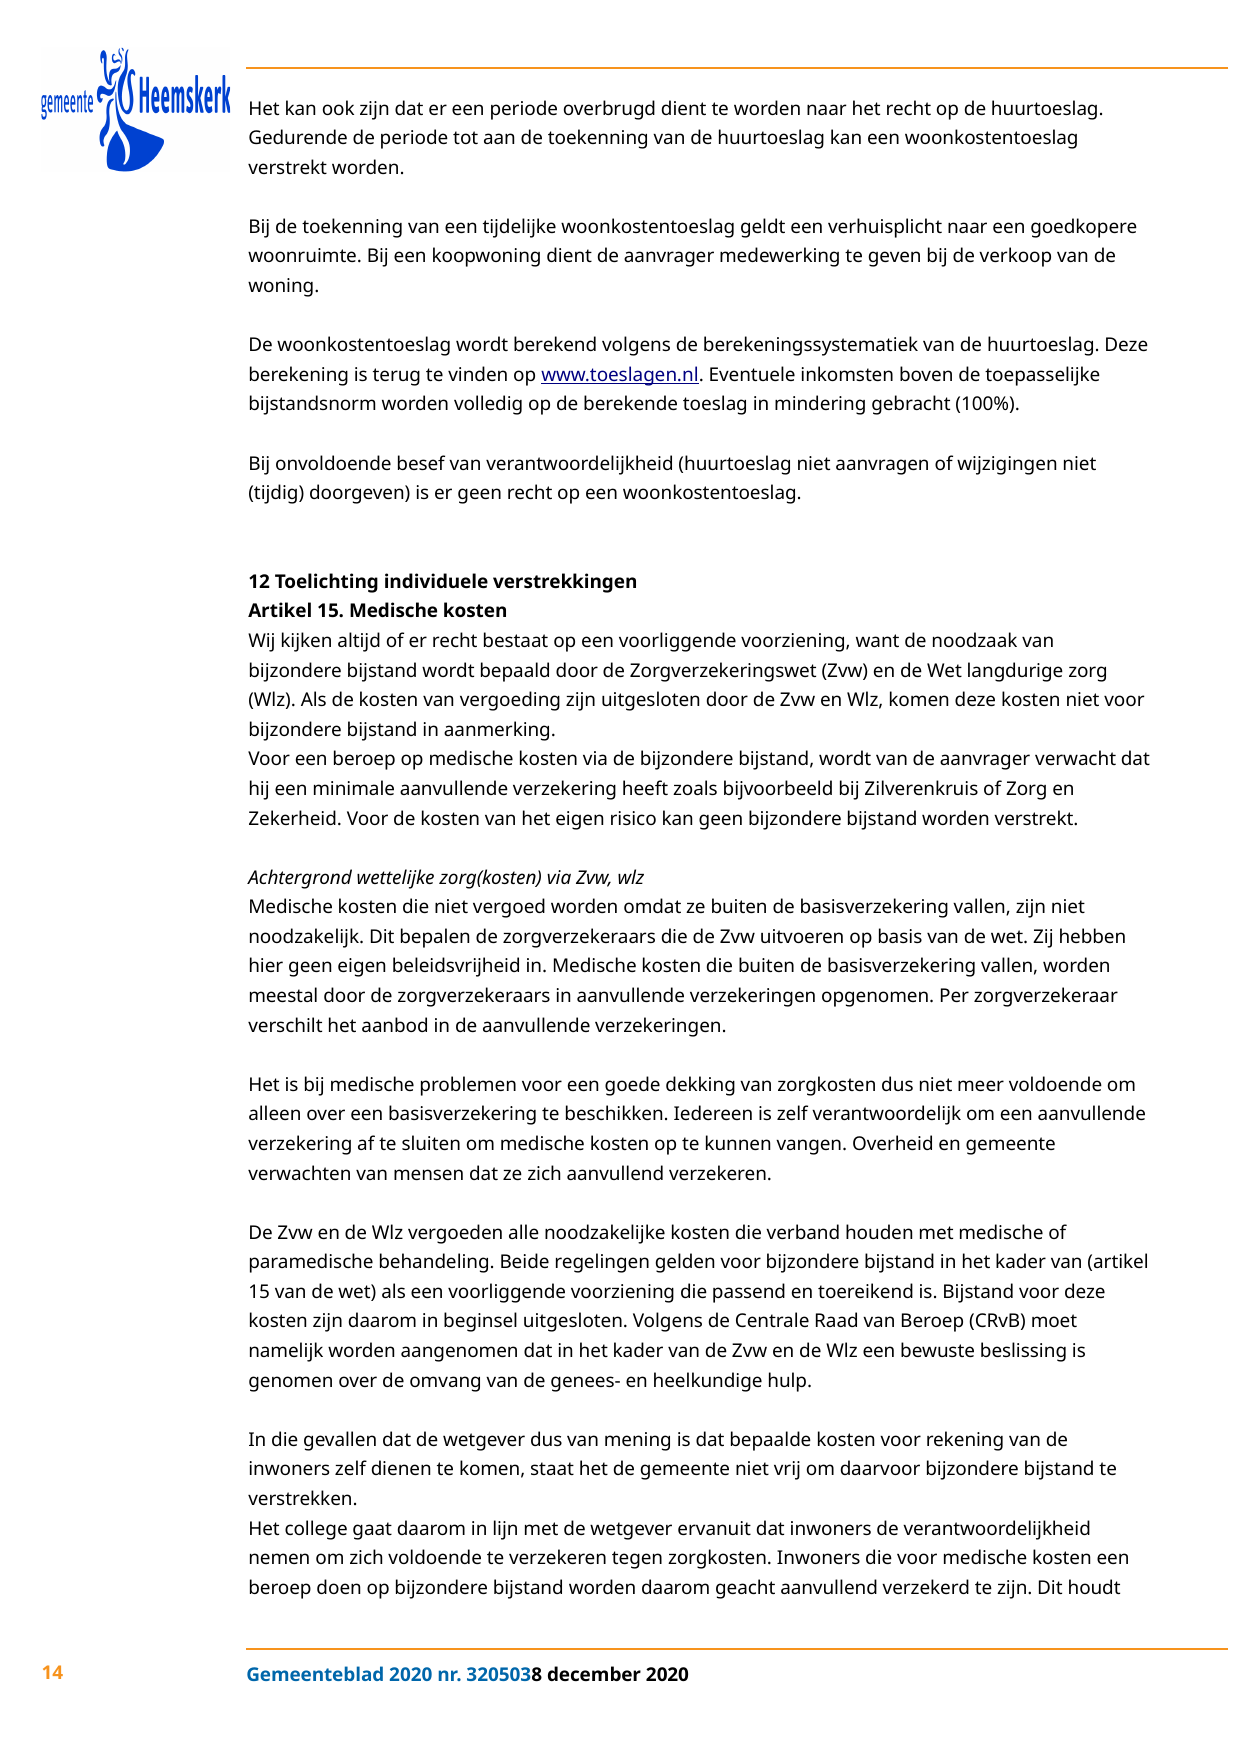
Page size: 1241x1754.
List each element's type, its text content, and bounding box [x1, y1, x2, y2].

picture [41, 47, 231, 172]
text Voor een beroep op medische kosten via de bijzondere bijstand, wordt van de aanvrager verwacht dat hij een minimale aanvullende verzekering heeft zoals bijvoorbeeld bij Zilverenkruis of Zorg en Zekerheid. Voor de kosten van het eigen risico kan geen bijzondere bijstand worden verstrekt. [248, 746, 1152, 831]
text 12 Toelichting individuele verstrekkingen [248, 568, 1152, 594]
text Het college gaat daarom in lijn met de wetgever ervanuit dat inwoners de verantwoordelijkheid nemen om zich voldoende te verzekeren tegen zorgkosten. Inwoners die voor medische kosten een beroep doen op bijzondere bijstand worden daarom geacht aanvullend verzekerd te zijn. Dit houdt [248, 1515, 1152, 1600]
text Achtergrond wettelijke zorg(kosten) via Zvw, wlz [248, 864, 1152, 890]
text Wij kijken altijd of er recht bestaat op een voorliggende voorziening, want de noodzaak van bijzondere bijstand wordt bepaald door de Zorgverzekeringswet (Zvw) en de Wet langdurige zorg (Wlz). Als de kosten van vergoeding zijn uitgesloten door de Zvw en Wlz, komen deze kosten niet voor bijzondere bijstand in aanmerking. [248, 627, 1152, 742]
text Bij de toekenning van een tijdelijke woonkostentoeslag geldt een verhuisplicht naar een goedkopere woonruimte. Bij een koopwoning dient de aanvrager medewerking te geven bij de verkoop van de woning. [248, 213, 1152, 298]
text Bij onvoldoende besef van verantwoordelijkheid (huurtoeslag niet aanvragen of wijzigingen niet (tijdig) doorgeven) is er geen recht op een woonkostentoeslag. [248, 450, 1152, 505]
text De Zvw en de Wlz vergoeden alle noodzakelijke kosten die verband houden met medische of paramedische behandeling. Beide regelingen gelden voor bijzondere bijstand in het kader van (artikel 15 van de wet) als een voorliggende voorziening die passend en toereikend is. Bijstand voor deze kosten zijn daarom in beginsel uitgesloten. Volgens de Centrale Raad van Beroep (CRvB) moet namelijk worden aangenomen dat in het kader van de Zvw en de Wlz een bewuste beslissing is genomen over de omvang van de genees- en heelkundige hulp. [248, 1219, 1152, 1393]
text De woonkostentoeslag wordt berekend volgens de berekeningssystematiek van de huurtoeslag. Deze berekening is terug te vinden op www.toeslagen.nl. Eventuele inkomsten boven de toepasselijke bijstandsnorm worden volledig op de berekende toeslag in mindering gebracht (100%). [248, 331, 1152, 416]
text Het kan ook zijn dat er een periode overbrugd dient te worden naar het recht op de huurtoeslag. Gedurende de periode tot aan de toekenning van de huurtoeslag kan een woonkostentoeslag verstrekt worden. [248, 95, 1152, 180]
text Artikel 15. Medische kosten [248, 598, 1152, 623]
text In die gevallen dat de wetgever dus van mening is dat bepaalde kosten voor rekening van de inwoners zelf dienen te komen, staat het de gemeente niet vrij om daarvoor bijzondere bijstand te verstrekken. [248, 1426, 1152, 1511]
text Medische kosten die niet vergoed worden omdat ze buiten de basisverzekering vallen, zijn niet noodzakelijk. Dit bepalen de zorgverzekeraars die de Zvw uitvoeren op basis van de wet. Zij hebben hier geen eigen beleidsvrijheid in. Medische kosten die buiten de basisverzekering vallen, worden meestal door de zorgverzekeraars in aanvullende verzekeringen opgenomen. Per zorgverzekeraar verschilt het aanbod in de aanvullende verzekeringen. [248, 893, 1152, 1038]
text Het is bij medische problemen voor een goede dekking van zorgkosten dus niet meer voldoende om alleen over een basisverzekering te beschikken. Iedereen is zelf verantwoordelijk om een aanvullende verzekering af te sluiten om medische kosten op te kunnen vangen. Overheid en gemeente verwachten van mensen dat ze zich aanvullend verzekeren. [248, 1071, 1152, 1186]
